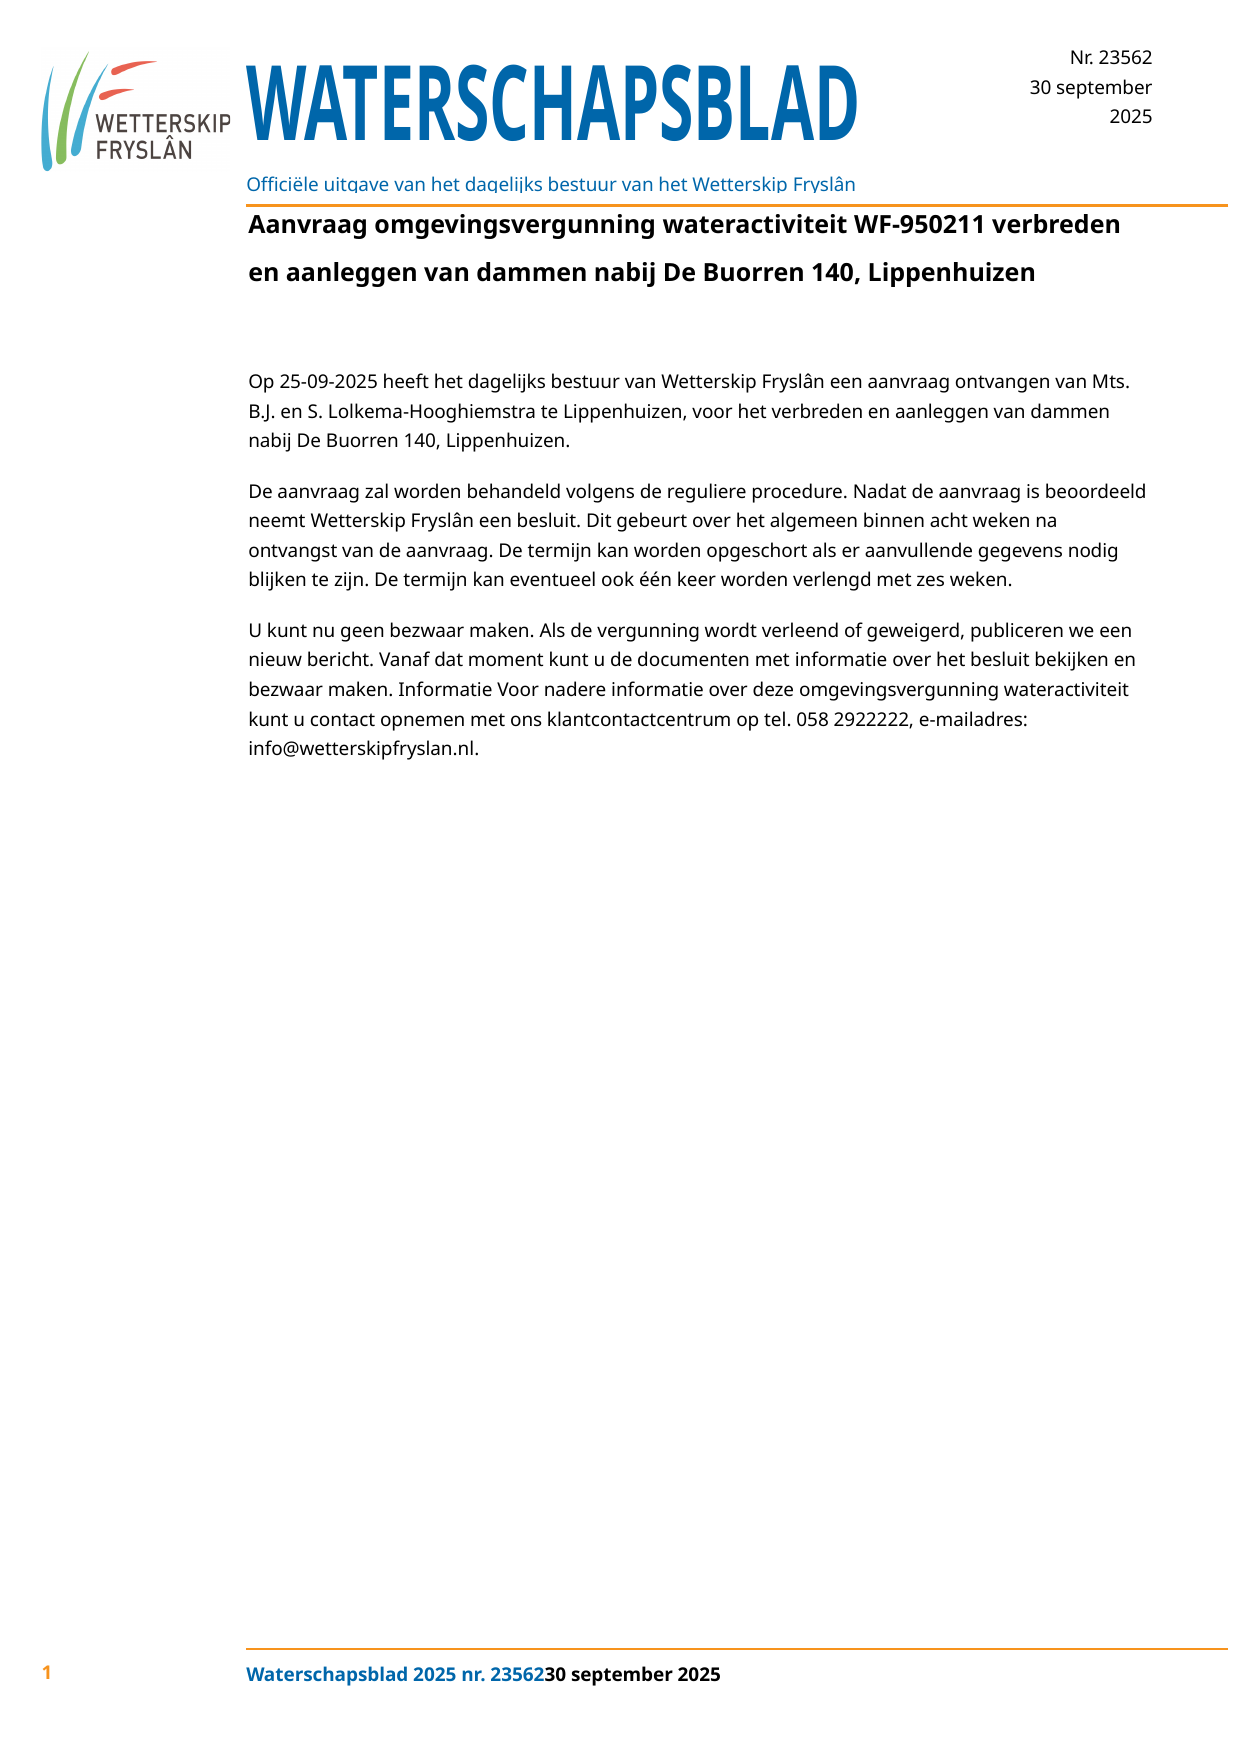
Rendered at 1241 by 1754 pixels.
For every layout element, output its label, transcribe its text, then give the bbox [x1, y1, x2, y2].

text Op 25-09-2025 heeft het dagelijks bestuur van Wetterskip Fryslân een aanvraag ontvangen van Mts. B.J. en S. Lolkema-Hooghiemstra te Lippenhuizen, voor het verbreden en aanleggen van dammen nabij De Buorren 140, Lippenhuizen. [248, 368, 1152, 453]
picture [41, 47, 231, 172]
text Aanvraag omgevingsvergunning wateractiviteit WF-950211 verbreden en aanleggen van dammen nabij De Buorren 140, Lippenhuizen [248, 207, 1152, 288]
text De aanvraag zal worden behandeld volgens de reguliere procedure. Nadat de aanvraag is beoordeeld neemt Wetterskip Fryslân een besluit. Dit gebeurt over het algemeen binnen acht weken na ontvangst van de aanvraag. De termijn kan worden opgeschort als er aanvullende gegevens nodig blijken te zijn. De termijn kan eventueel ook één keer worden verlengd met zes weken. [248, 478, 1152, 592]
text U kunt nu geen bezwaar maken. Als de vergunning wordt verleend of geweigerd, publiceren we een nieuw bericht. Vanaf dat moment kunt u de documenten met informatie over het besluit bekijken en bezwaar maken. Informatie Voor nadere informatie over deze omgevingsvergunning wateractiviteit kunt u contact opnemen met ons klantcontactcentrum op tel. 058 2922222, e-mailadres: info@wetterskipfryslan.nl. [248, 617, 1152, 761]
